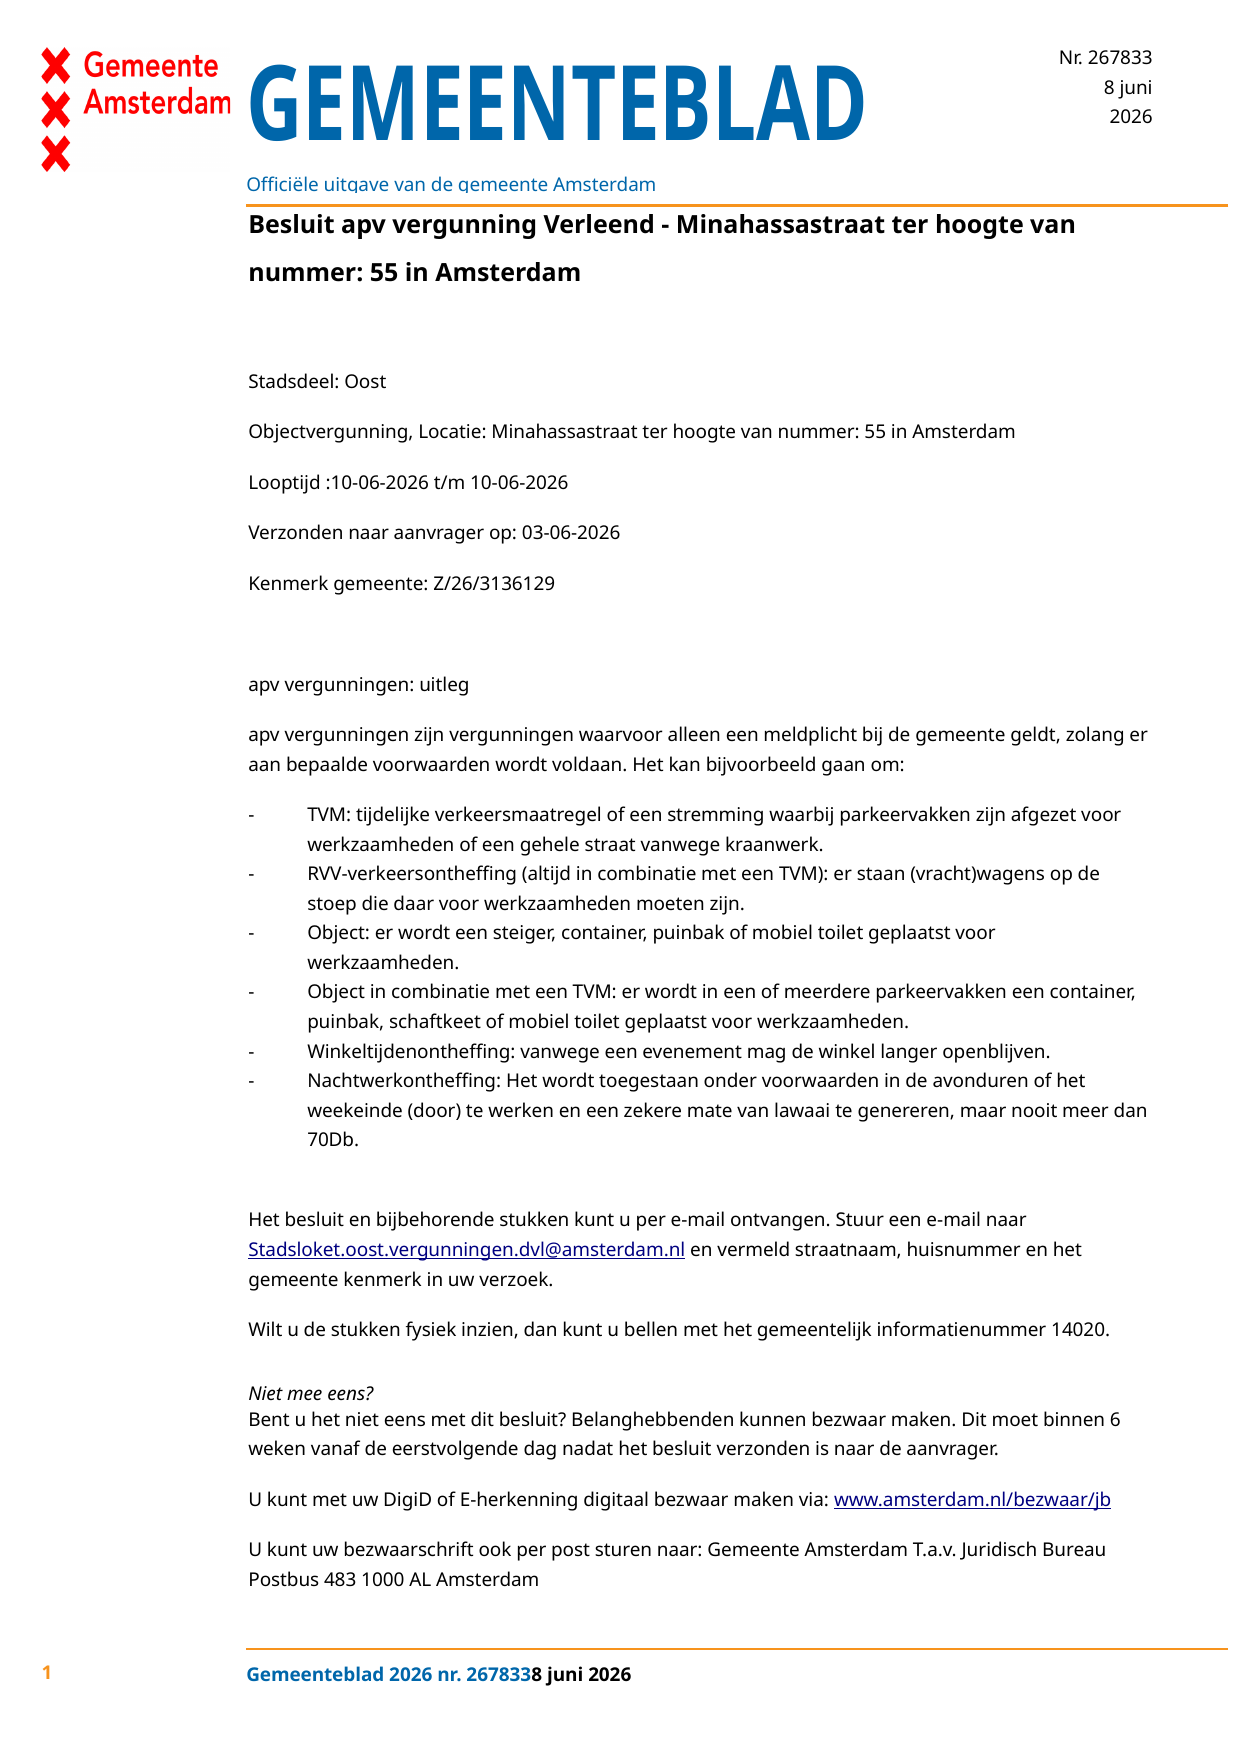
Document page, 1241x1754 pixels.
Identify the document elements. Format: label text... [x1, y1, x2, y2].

text Wilt u de stukken fysiek inzien, dan kunt u bellen met het gemeentelijk informatienummer 14020. [248, 1316, 1152, 1342]
text Kenmerk gemeente: Z/26/3136129 [248, 570, 1152, 596]
text Stadsdeel: Oost [248, 368, 1152, 394]
list Winkeltijdenontheffing: vanwege een evenement mag de winkel langer openblijven. [248, 1038, 1152, 1064]
list Nachtwerkontheffing: Het wordt toegestaan onder voorwaarden in de avonduren of het weekeinde (door) te werken en een zekere mate van lawaai te genereren, maar nooit meer dan 70Db. [248, 1067, 1152, 1152]
text Bent u het niet eens met dit besluit? Belanghebbenden kunnen bezwaar maken. Dit moet binnen 6 weken vanaf de eerstvolgende dag nadat het besluit verzonden is naar de aanvrager. [248, 1406, 1152, 1461]
text Looptijd :10-06-2026 t/m 10-06-2026 [248, 469, 1152, 495]
text Het besluit en bijbehorende stukken kunt u per e-mail ontvangen. Stuur een e-mail naar Stadsloket.oost.vergunningen.dvl@amsterdam.nl en vermeld straatnaam, huisnummer en het gemeente kenmerk in uw verzoek. [248, 1207, 1152, 1292]
list Object in combinatie met een TVM: er wordt in een of meerdere parkeervakken een container, puinbak, schaftkeet of mobiel toilet geplaatst voor werkzaamheden. [248, 979, 1152, 1034]
text U kunt met uw DigiD of E-herkenning digitaal bezwaar maken via: www.amsterdam.nl/bezwaar/jb [248, 1486, 1152, 1512]
picture [41, 47, 231, 172]
list Object: er wordt een steiger, container, puinbak of mobiel toilet geplaatst voor werkzaamheden. [248, 919, 1152, 975]
text Niet mee eens? [248, 1380, 1152, 1406]
text Besluit apv vergunning Verleend - Minahassastraat ter hoogte van nummer: 55 in Amsterdam [248, 207, 1152, 288]
list RVV-verkeersontheffing (altijd in combinatie met een TVM): er staan (vracht)wagens op de stoep die daar voor werkzaamheden moeten zijn. [248, 860, 1152, 916]
text Verzonden naar aanvrager op: 03-06-2026 [248, 519, 1152, 545]
text apv vergunningen: uitleg [248, 671, 1152, 697]
list TVM: tijdelijke verkeersmaatregel of een stremming waarbij parkeervakken zijn afgezet voor werkzaamheden of een gehele straat vanwege kraanwerk. [248, 801, 1152, 857]
text apv vergunningen zijn vergunningen waarvoor alleen een meldplicht bij de gemeente geldt, zolang er aan bepaalde voorwaarden wordt voldaan. Het kan bijvoorbeeld gaan om: [248, 721, 1152, 777]
text Objectvergunning, Locatie: Minahassastraat ter hoogte van nummer: 55 in Amsterdam [248, 419, 1152, 444]
text U kunt uw bezwaarschrift ook per post sturen naar: Gemeente Amsterdam T.a.v. Juridisch Bureau Postbus 483 1000 AL Amsterdam [248, 1536, 1152, 1592]
